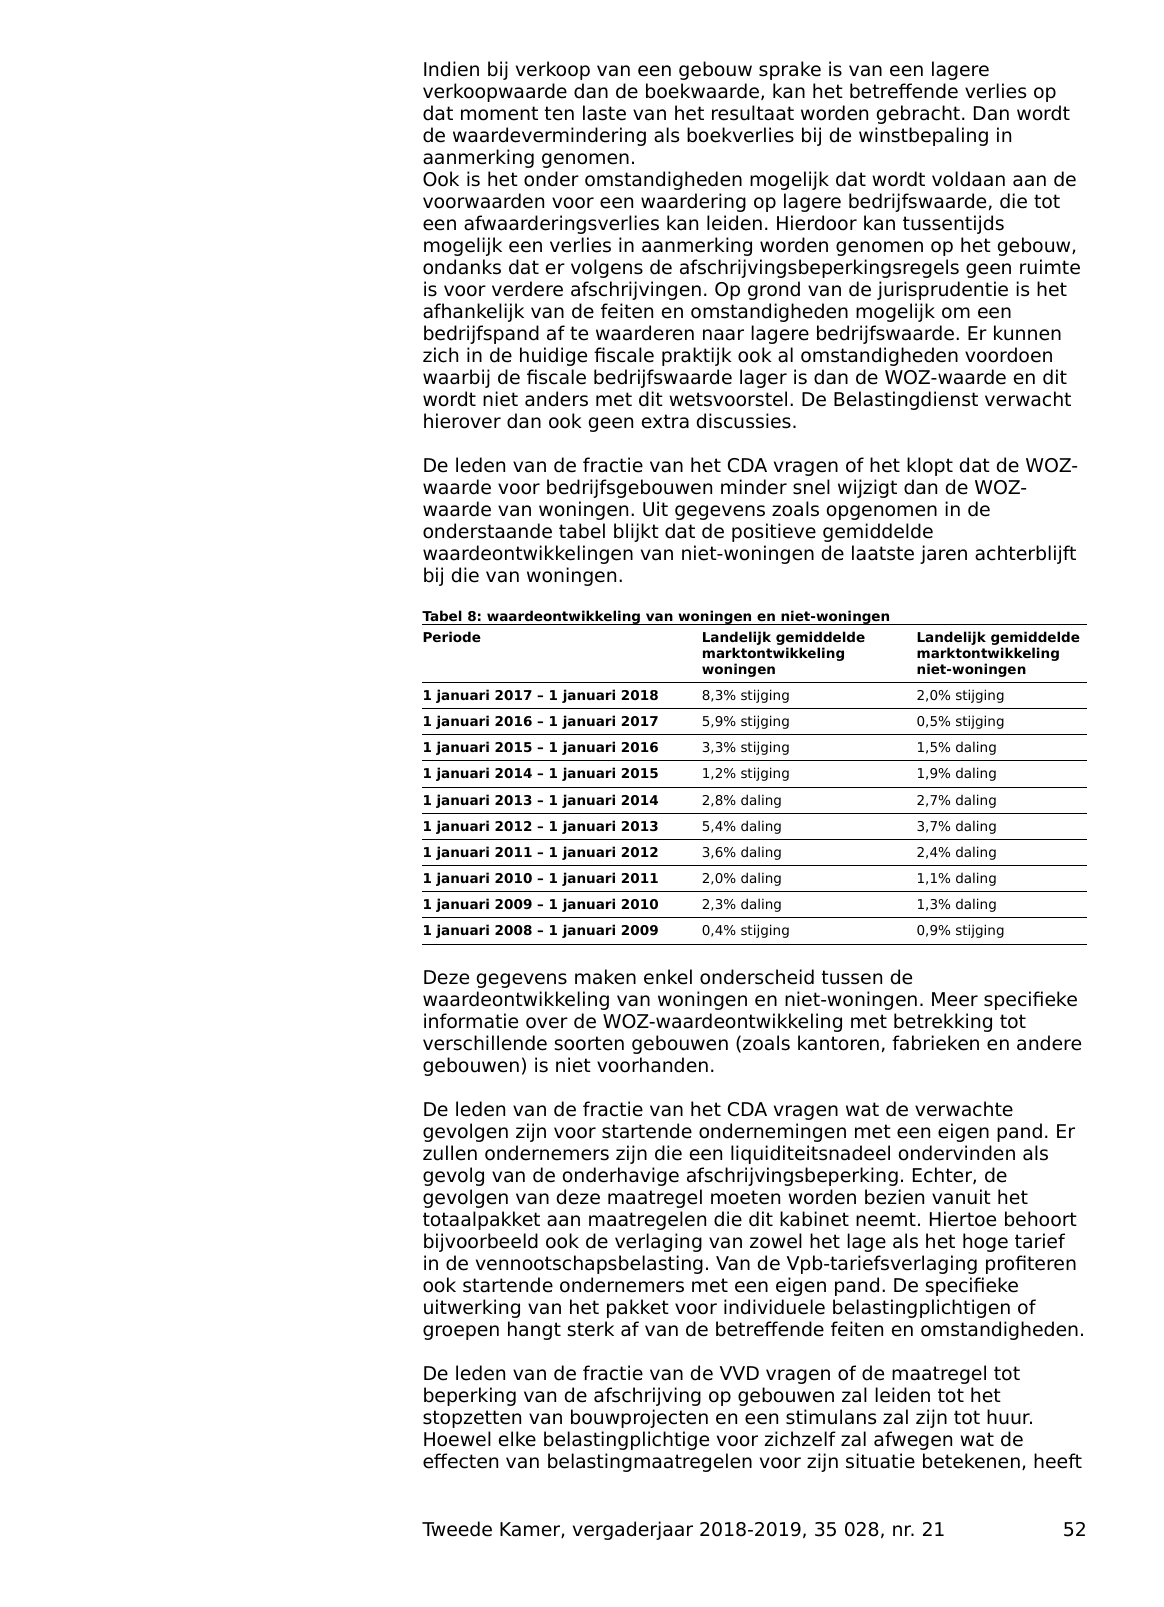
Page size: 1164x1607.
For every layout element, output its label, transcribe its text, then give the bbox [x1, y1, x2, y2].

table_cell 3,6% daling [696, 840, 910, 865]
table_cell 1,9% daling [910, 761, 1087, 787]
table_cell 2,8% daling [696, 788, 910, 813]
table_cell 1,5% daling [910, 735, 1087, 760]
table_cell Periode [422, 625, 696, 682]
text De leden van de fractie van het CDA vragen of het klopt dat de WOZ-waarde voor bedrijfsgebouwen minder snel wijzigt dan de WOZ-waarde van woningen. Uit gegevens zoals opgenomen in de onderstaande tabel blijkt dat de positieve gemiddelde waardeontwikkelingen van niet-woningen de laatste jaren achterblijft bij die van woningen. [422, 455, 1087, 587]
table_cell 2,7% daling [910, 788, 1087, 813]
table_cell Landelijk gemiddelde marktontwikkeling woningen [696, 625, 910, 682]
table_cell 0,9% stijging [910, 918, 1087, 943]
table_cell 0,4% stijging [696, 918, 910, 943]
table_cell 1 januari 2010 – 1 januari 2011 [422, 866, 696, 891]
table_cell 1 januari 2017 – 1 januari 2018 [422, 683, 696, 708]
table_cell 3,3% stijging [696, 735, 910, 760]
text Ook is het onder omstandigheden mogelijk dat wordt voldaan aan de voorwaarden voor een waardering op lagere bedrijfswaarde, die tot een afwaarderingsverlies kan leiden. Hierdoor kan tussentijds mogelijk een verlies in aanmerking worden genomen op het gebouw, ondanks dat er volgens de afschrijvingsbeperkingsregels geen ruimte is voor verdere afschrijvingen. Op grond van de jurisprudentie is het afhankelijk van de feiten en omstandigheden mogelijk om een bedrijfspand af te waarderen naar lagere bedrijfswaarde. Er kunnen zich in de huidige fiscale praktijk ook al omstandigheden voordoen waarbij de fiscale bedrijfswaarde lager is dan de WOZ-waarde en dit wordt niet anders met dit wetsvoorstel. De Belastingdienst verwacht hierover dan ook geen extra discussies. [422, 169, 1087, 433]
table_cell 8,3% stijging [696, 683, 910, 708]
table_cell 1 januari 2014 – 1 januari 2015 [422, 761, 696, 787]
table_cell 3,7% daling [910, 814, 1087, 839]
table_cell 1 januari 2016 – 1 januari 2017 [422, 709, 696, 734]
text Indien bij verkoop van een gebouw sprake is van een lagere verkoopwaarde dan de boekwaarde, kan het betreffende verlies op dat moment ten laste van het resultaat worden gebracht. Dan wordt de waardevermindering als boekverlies bij de winstbepaling in aanmerking genomen. [422, 59, 1087, 169]
text Deze gegevens maken enkel onderscheid tussen de waardeontwikkeling van woningen en niet-woningen. Meer specifieke informatie over de WOZ-waardeontwikkeling met betrekking tot verschillende soorten gebouwen (zoals kantoren, fabrieken en andere gebouwen) is niet voorhanden. [422, 967, 1087, 1077]
table_cell 1 januari 2011 – 1 januari 2012 [422, 840, 696, 865]
table_cell 1 januari 2015 – 1 januari 2016 [422, 735, 696, 760]
table_cell 5,9% stijging [696, 709, 910, 734]
table_cell 1 januari 2013 – 1 januari 2014 [422, 788, 696, 813]
text De leden van de fractie van het CDA vragen wat de verwachte gevolgen zijn voor startende ondernemingen met een eigen pand. Er zullen ondernemers zijn die een liquiditeitsnadeel ondervinden als gevolg van de onderhavige afschrijvingsbeperking. Echter, de gevolgen van deze maatregel moeten worden bezien vanuit het totaalpakket aan maatregelen die dit kabinet neemt. Hiertoe behoort bijvoorbeeld ook de verlaging van zowel het lage als het hoge tarief in de vennootschapsbelasting. Van de Vpb-tariefsverlaging profiteren ook startende ondernemers met een eigen pand. De specifieke uitwerking van het pakket voor individuele belastingplichtigen of groepen hangt sterk af van de betreffende feiten en omstandigheden. [422, 1099, 1087, 1341]
table_cell 1,3% daling [910, 892, 1087, 917]
table_cell 2,3% daling [696, 892, 910, 917]
table_cell 1 januari 2012 – 1 januari 2013 [422, 814, 696, 839]
table_cell 1 januari 2008 – 1 januari 2009 [422, 918, 696, 943]
text De leden van de fractie van de VVD vragen of de maatregel tot beperking van de afschrijving op gebouwen zal leiden tot het stopzetten van bouwprojecten en een stimulans zal zijn tot huur. Hoewel elke belastingplichtige voor zichzelf zal afwegen wat de effecten van belastingmaatregelen voor zijn situatie betekenen, heeft [422, 1363, 1087, 1473]
table_cell Landelijk gemiddelde marktontwikkeling niet-woningen [910, 625, 1087, 682]
table_cell 2,4% daling [910, 840, 1087, 865]
table_cell 5,4% daling [696, 814, 910, 839]
table_header Tabel 8: waardeontwikkeling van woningen en niet-woningen [422, 609, 1087, 624]
table_cell 1,1% daling [910, 866, 1087, 891]
table_cell 1 januari 2009 – 1 januari 2010 [422, 892, 696, 917]
table_cell 2,0% stijging [910, 683, 1087, 708]
table_cell 2,0% daling [696, 866, 910, 891]
table_cell 1,2% stijging [696, 761, 910, 787]
table_cell 0,5% stijging [910, 709, 1087, 734]
